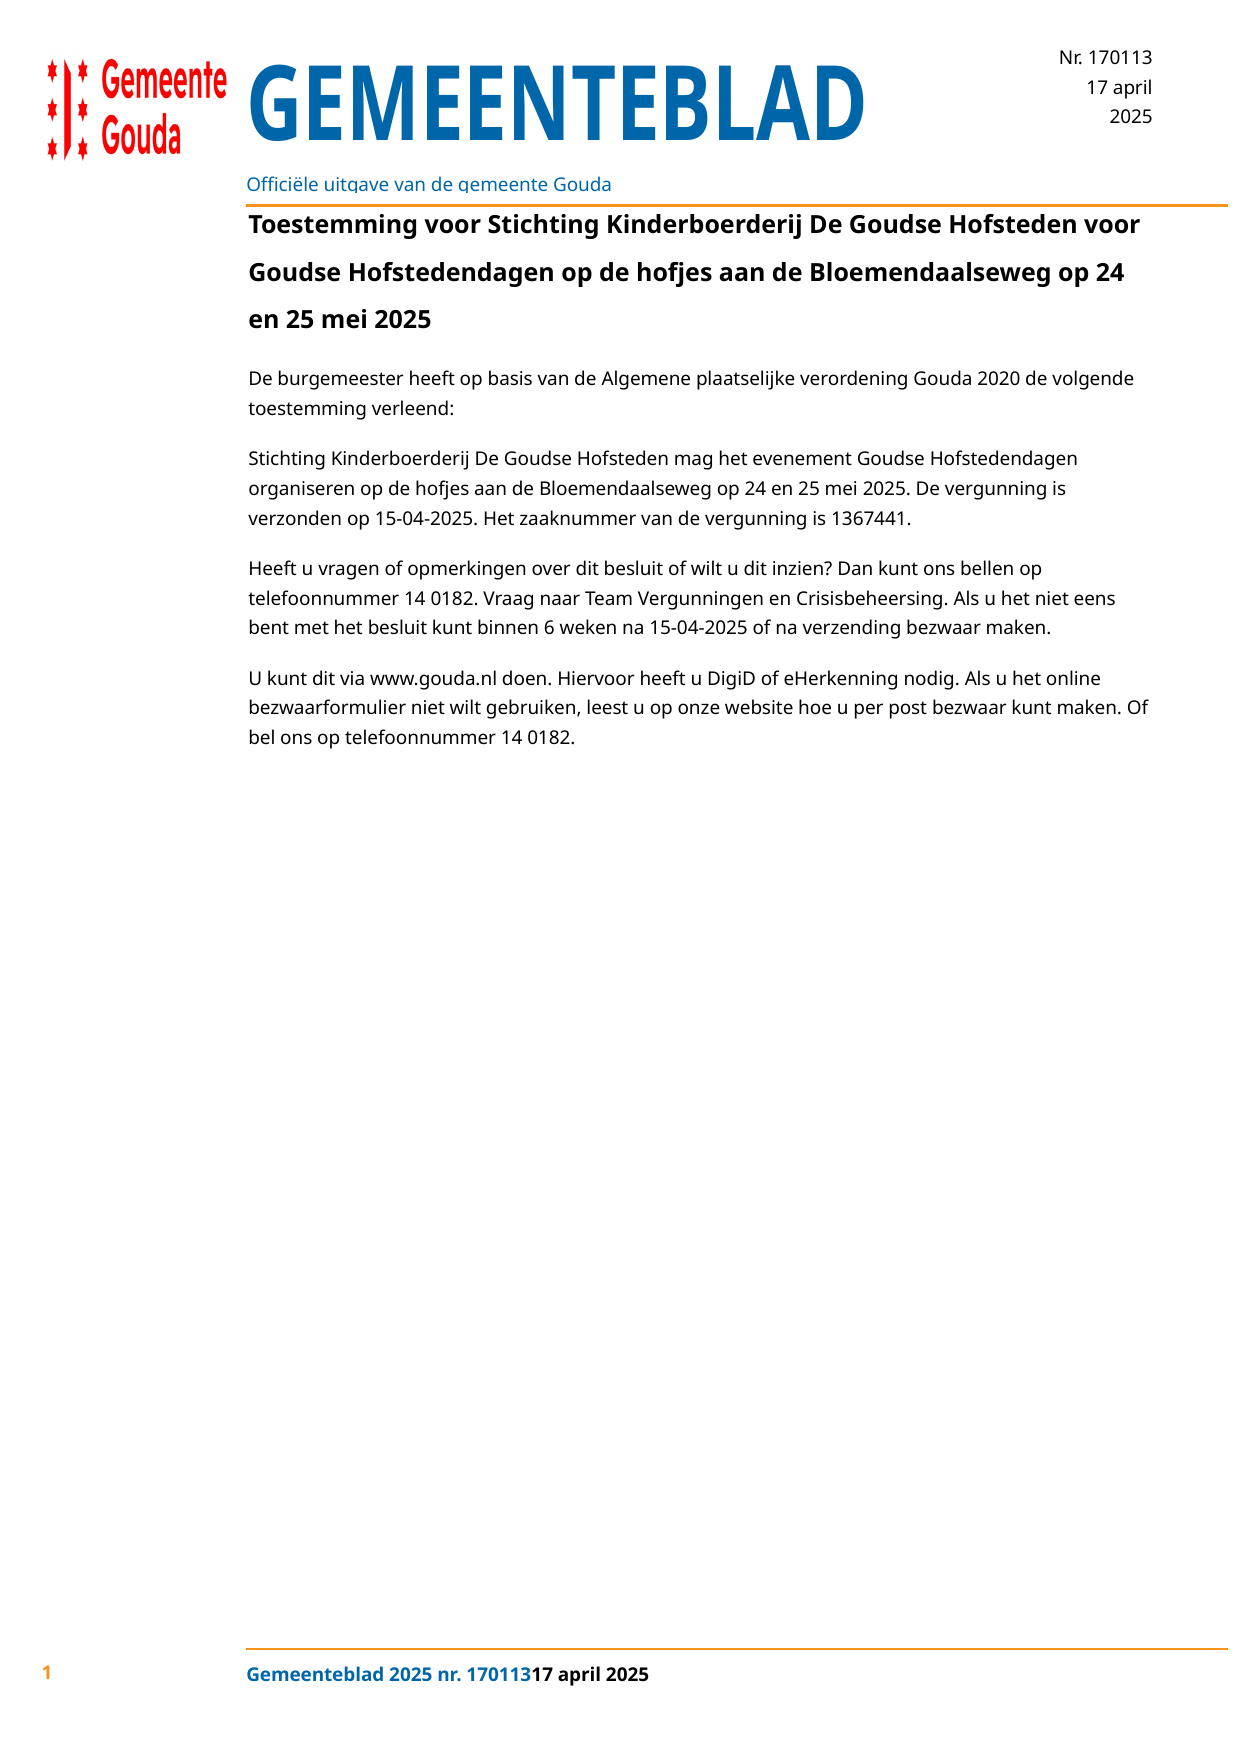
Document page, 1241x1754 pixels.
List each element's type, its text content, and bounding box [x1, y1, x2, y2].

text Stichting Kinderboerderij De Goudse Hofsteden mag het evenement Goudse Hofstedendagen organiseren op de hofjes aan de Bloemendaalseweg op 24 en 25 mei 2025. De vergunning is verzonden op 15-04-2025. Het zaaknummer van de vergunning is 1367441. [248, 446, 1152, 530]
picture [41, 47, 231, 172]
text De burgemeester heeft op basis van de Algemene plaatselijke verordening Gouda 2020 de volgende toestemming verleend: [248, 366, 1152, 421]
text Toestemming voor Stichting Kinderboerderij De Goudse Hofsteden voor Goudse Hofstedendagen op de hofjes aan de Bloemendaalseweg op 24 en 25 mei 2025 [248, 207, 1152, 336]
text Heeft u vragen of opmerkingen over dit besluit of wilt u dit inzien? Dan kunt ons bellen op telefoonnummer 14 0182. Vraag naar Team Vergunningen en Crisisbeheersing. Als u het niet eens bent met het besluit kunt binnen 6 weken na 15-04-2025 of na verzending bezwaar maken. [248, 555, 1152, 640]
text U kunt dit via www.gouda.nl doen. Hiervoor heeft u DigiD of eHerkenning nodig. Als u het online bezwaarformulier niet wilt gebruiken, leest u op onze website hoe u per post bezwaar kunt maken. Of bel ons op telefoonnummer 14 0182. [248, 665, 1152, 749]
